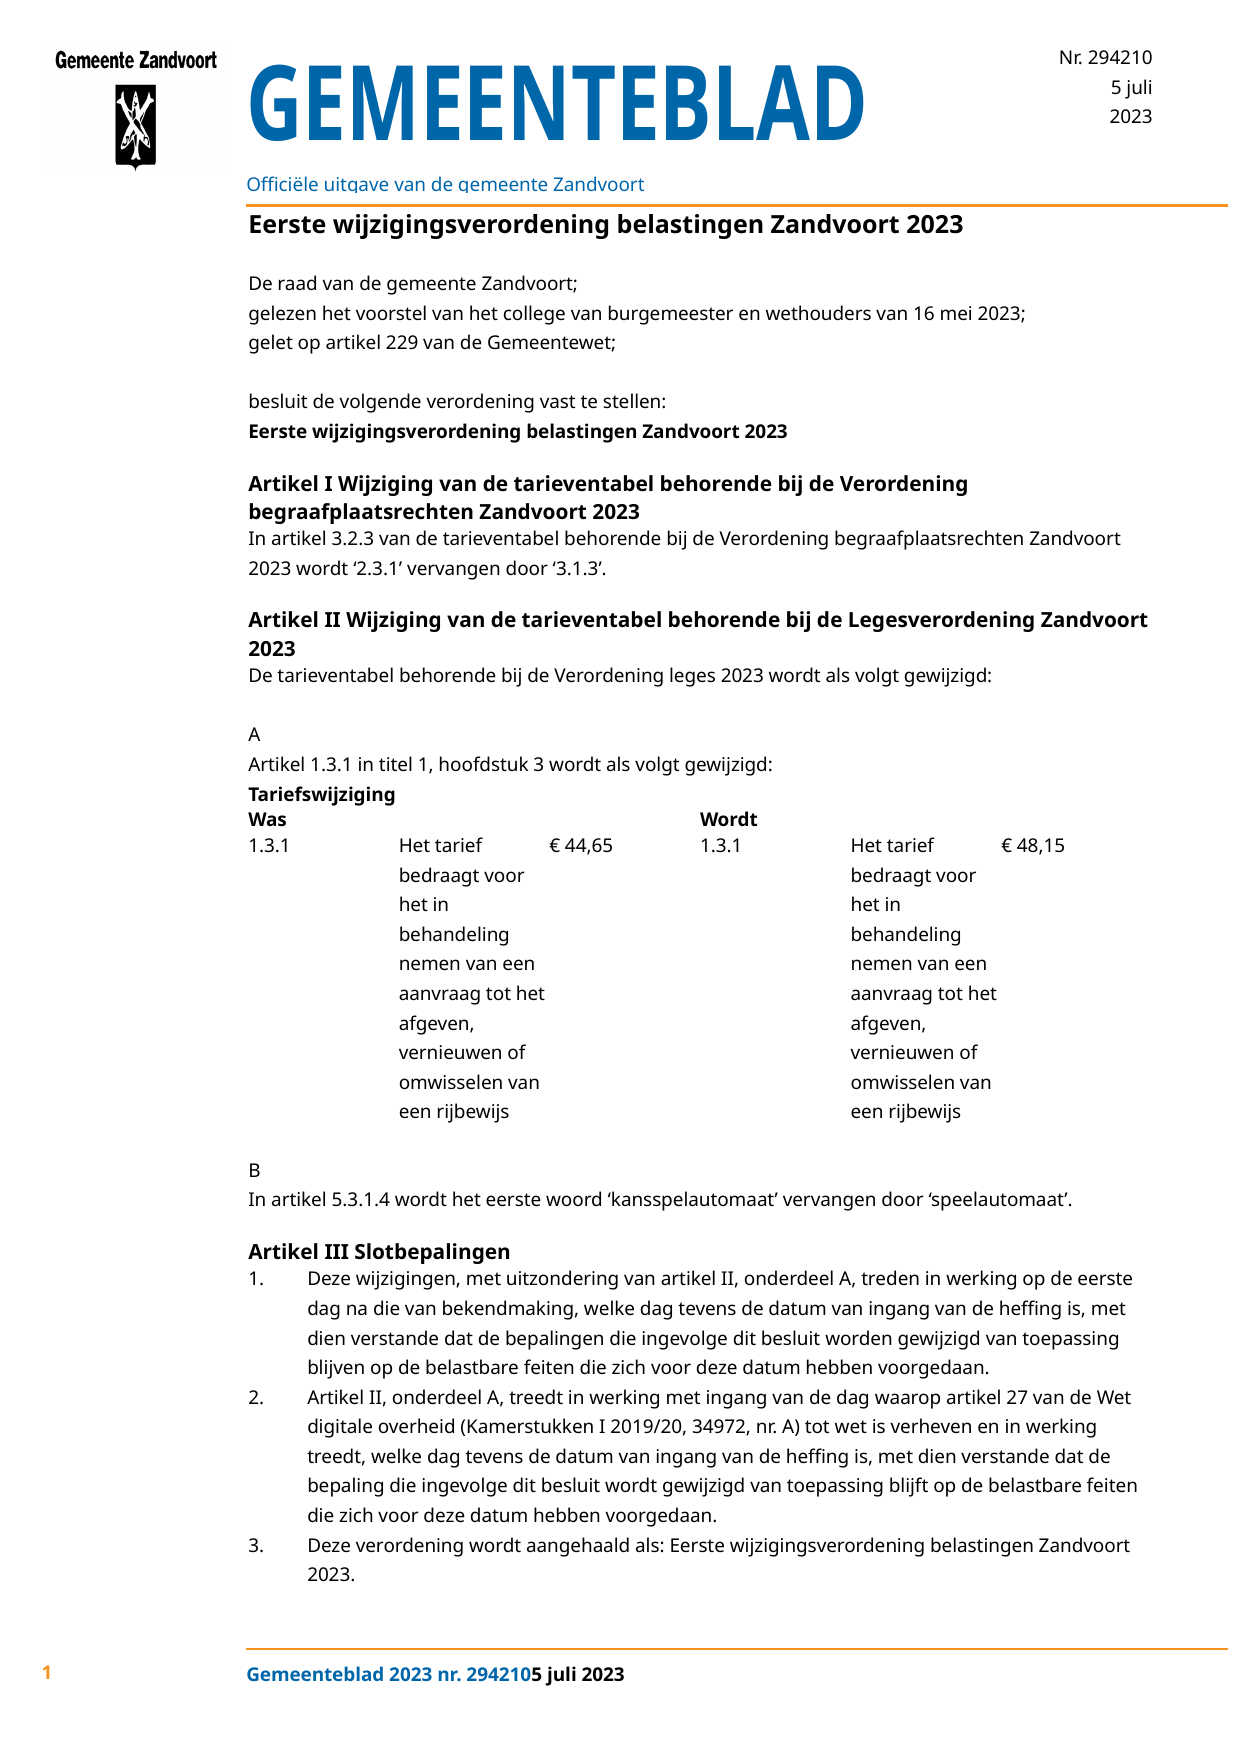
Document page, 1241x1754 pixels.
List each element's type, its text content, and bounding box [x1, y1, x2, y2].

text gelet op artikel 229 van de Gemeentewet; [248, 329, 1152, 355]
table_cell Wordt [700, 807, 1152, 832]
table_cell Het tarief bedraagt voor het in behandeling nemen van een aanvraag tot het afgeven, vernieuwen of omwisselen van een rijbewijs [399, 832, 549, 1124]
table_cell € 44,65 [549, 832, 700, 1124]
table_cell € 48,15 [1001, 832, 1152, 1124]
table_cell 1.3.1 [248, 832, 398, 1124]
text B [248, 1157, 1152, 1183]
text In artikel 5.3.1.4 wordt het eerste woord ‘kansspelautomaat’ vervangen door ‘speelautomaat’. [248, 1187, 1152, 1212]
text In artikel 3.2.3 van de tarieventabel behorende bij de Verordening begraafplaatsrechten Zandvoort 2023 wordt ‘2.3.1’ vervangen door ‘3.1.3’. [248, 526, 1152, 581]
list Deze verordening wordt aangehaald als: Eerste wijzigingsverordening belastingen Zandvoort 2023. [248, 1532, 1152, 1587]
picture [41, 47, 231, 172]
text Eerste wijzigingsverordening belastingen Zandvoort 2023 [248, 418, 1152, 444]
table_cell Was [248, 807, 700, 832]
text Eerste wijzigingsverordening belastingen Zandvoort 2023 [248, 207, 1152, 241]
list Artikel II, onderdeel A, treedt in werking met ingang van de dag waarop artikel 27 van de Wet digitale overheid (Kamerstukken I 2019/20, 34972, nr. A) tot wet is verheven en in werking treedt, welke dag tevens de datum van ingang van de heffing is, met dien verstande dat de bepaling die ingevolge dit besluit wordt gewijzigd van toepassing blijft op de belastbare feiten die zich voor deze datum hebben voorgedaan. [248, 1384, 1152, 1528]
table_cell 1.3.1 [700, 832, 850, 1124]
text A [248, 722, 1152, 747]
table_header Tariefswijziging [248, 781, 1152, 807]
text Artikel I Wijziging van de tarieventabel behorende bij de Verordening begraafplaatsrechten Zandvoort 2023 [248, 469, 1152, 526]
text Artikel II Wijziging van de tarieventabel behorende bij de Legesverordening Zandvoort 2023 [248, 606, 1152, 662]
text Artikel III Slotbepalingen [248, 1237, 1152, 1266]
text De raad van de gemeente Zandvoort; [248, 270, 1152, 296]
text besluit de volgende verordening vast te stellen: [248, 389, 1152, 414]
text De tarieventabel behorende bij de Verordening leges 2023 wordt als volgt gewijzigd: [248, 662, 1152, 688]
text gelezen het voorstel van het college van burgemeester en wethouders van 16 mei 2023; [248, 300, 1152, 326]
list Deze wijzigingen, met uitzondering van artikel II, onderdeel A, treden in werking op de eerste dag na die van bekendmaking, welke dag tevens de datum van ingang van de heffing is, met dien verstande dat de bepalingen die ingevolge dit besluit worden gewijzigd van toepassing blijven op de belastbare feiten die zich voor deze datum hebben voorgedaan. [248, 1266, 1152, 1380]
text Artikel 1.3.1 in titel 1, hoofdstuk 3 wordt als volgt gewijzigd: [248, 751, 1152, 777]
table_cell Het tarief bedraagt voor het in behandeling nemen van een aanvraag tot het afgeven, vernieuwen of omwisselen van een rijbewijs [850, 832, 1001, 1124]
